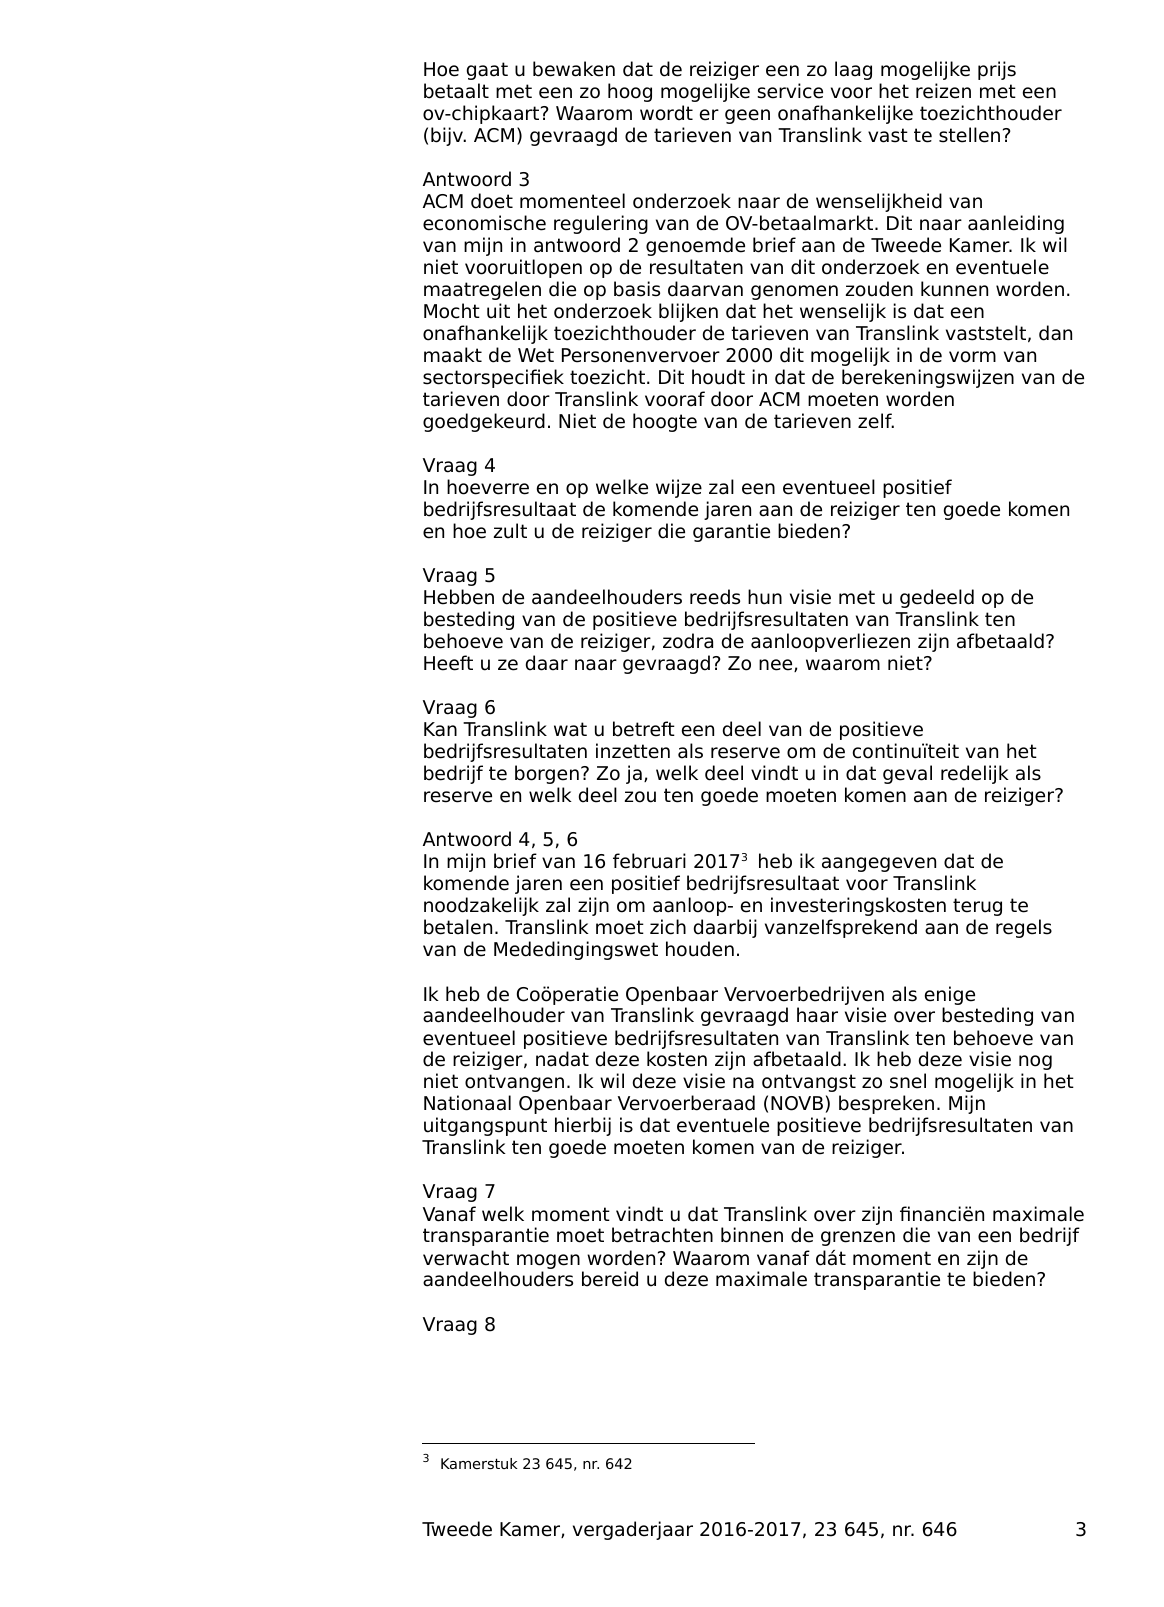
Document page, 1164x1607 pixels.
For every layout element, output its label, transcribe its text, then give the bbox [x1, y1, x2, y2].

text Antwoord 3 [422, 169, 1087, 191]
text Antwoord 4, 5, 6 [422, 829, 1087, 851]
text Kan Translink wat u betreft een deel van de positieve bedrijfsresultaten inzetten als reserve om de continuïteit van het bedrijf te borgen? Zo ja, welk deel vindt u in dat geval redelijk als reserve en welk deel zou ten goede moeten komen aan de reiziger? [422, 719, 1087, 807]
text Vraag 4 [422, 455, 1087, 477]
text Vraag 5 [422, 565, 1087, 587]
text Hebben de aandeelhouders reeds hun visie met u gedeeld op de besteding van de positieve bedrijfsresultaten van Translink ten behoeve van de reiziger, zodra de aanloopverliezen zijn afbetaald? Heeft u ze daar naar gevraagd? Zo nee, waarom niet? [422, 587, 1087, 675]
text Hoe gaat u bewaken dat de reiziger een zo laag mogelijke prijs betaalt met een zo hoog mogelijke service voor het reizen met een ov-chipkaart? Waarom wordt er geen onafhankelijke toezichthouder (bijv. ACM) gevraagd de tarieven van Translink vast te stellen? [422, 59, 1087, 147]
text Kamerstuk 23 645, nr. 642 [422, 1452, 1087, 1474]
text ACM doet momenteel onderzoek naar de wenselijkheid van economische regulering van de OV-betaalmarkt. Dit naar aanleiding van mijn in antwoord 2 genoemde brief aan de Tweede Kamer. Ik wil niet vooruitlopen op de resultaten van dit onderzoek en eventuele maatregelen die op basis daarvan genomen zouden kunnen worden. Mocht uit het onderzoek blijken dat het wenselijk is dat een onafhankelijk toezichthouder de tarieven van Translink vaststelt, dan maakt de Wet Personenvervoer 2000 dit mogelijk in de vorm van sectorspecifiek toezicht. Dit houdt in dat de berekeningswijzen van de tarieven door Translink vooraf door ACM moeten worden goedgekeurd. Niet de hoogte van de tarieven zelf. [422, 191, 1087, 433]
text Vraag 6 [422, 697, 1087, 719]
text Vraag 7 [422, 1181, 1087, 1203]
text In mijn brief van 16 februari 2017 heb ik aangegeven dat de komende jaren een positief bedrijfsresultaat voor Translink noodzakelijk zal zijn om aanloop- en investeringskosten terug te betalen. Translink moet zich daarbij vanzelfsprekend aan de regels van de Mededingingswet houden. [422, 851, 1087, 961]
text Vanaf welk moment vindt u dat Translink over zijn financiën maximale transparantie moet betrachten binnen de grenzen die van een bedrijf verwacht mogen worden? Waarom vanaf dát moment en zijn de aandeelhouders bereid u deze maximale transparantie te bieden? [422, 1203, 1087, 1291]
text Vraag 8 [422, 1313, 1087, 1336]
text In hoeverre en op welke wijze zal een eventueel positief bedrijfsresultaat de komende jaren aan de reiziger ten goede komen en hoe zult u de reiziger die garantie bieden? [422, 477, 1087, 543]
text Ik heb de Coöperatie Openbaar Vervoerbedrijven als enige aandeelhouder van Translink gevraagd haar visie over besteding van eventueel positieve bedrijfsresultaten van Translink ten behoeve van de reiziger, nadat deze kosten zijn afbetaald. Ik heb deze visie nog niet ontvangen. Ik wil deze visie na ontvangst zo snel mogelijk in het Nationaal Openbaar Vervoerberaad (NOVB) bespreken. Mijn uitgangspunt hierbij is dat eventuele positieve bedrijfsresultaten van Translink ten goede moeten komen van de reiziger. [422, 983, 1087, 1159]
